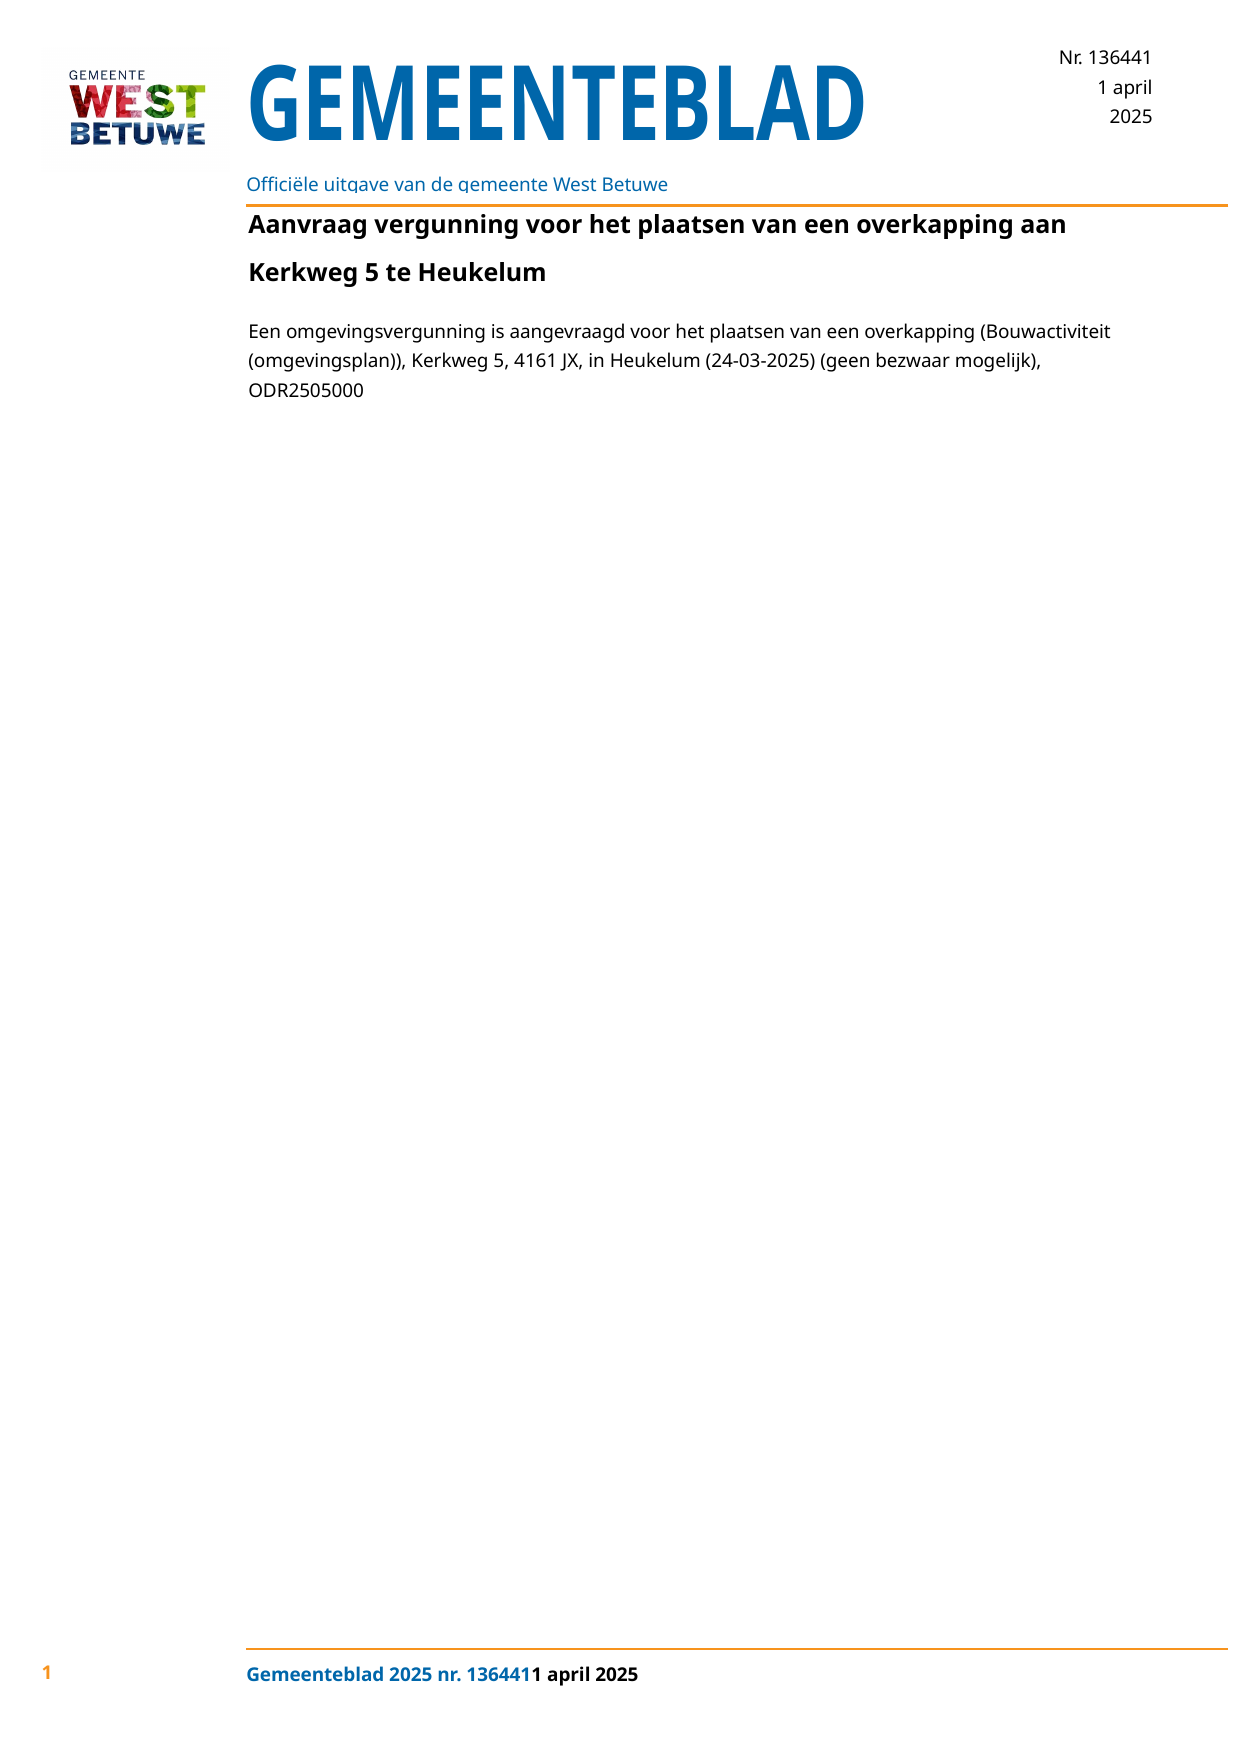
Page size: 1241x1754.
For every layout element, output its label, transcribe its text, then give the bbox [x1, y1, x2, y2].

picture [41, 47, 231, 172]
text Een omgevingsvergunning is aangevraagd voor het plaatsen van een overkapping (Bouwactiviteit (omgevingsplan)), Kerkweg 5, 4161 JX, in Heukelum (24-03-2025) (geen bezwaar mogelijk), ODR2505000 [248, 318, 1152, 403]
text Aanvraag vergunning voor het plaatsen van een overkapping aan Kerkweg 5 te Heukelum [248, 207, 1152, 288]
